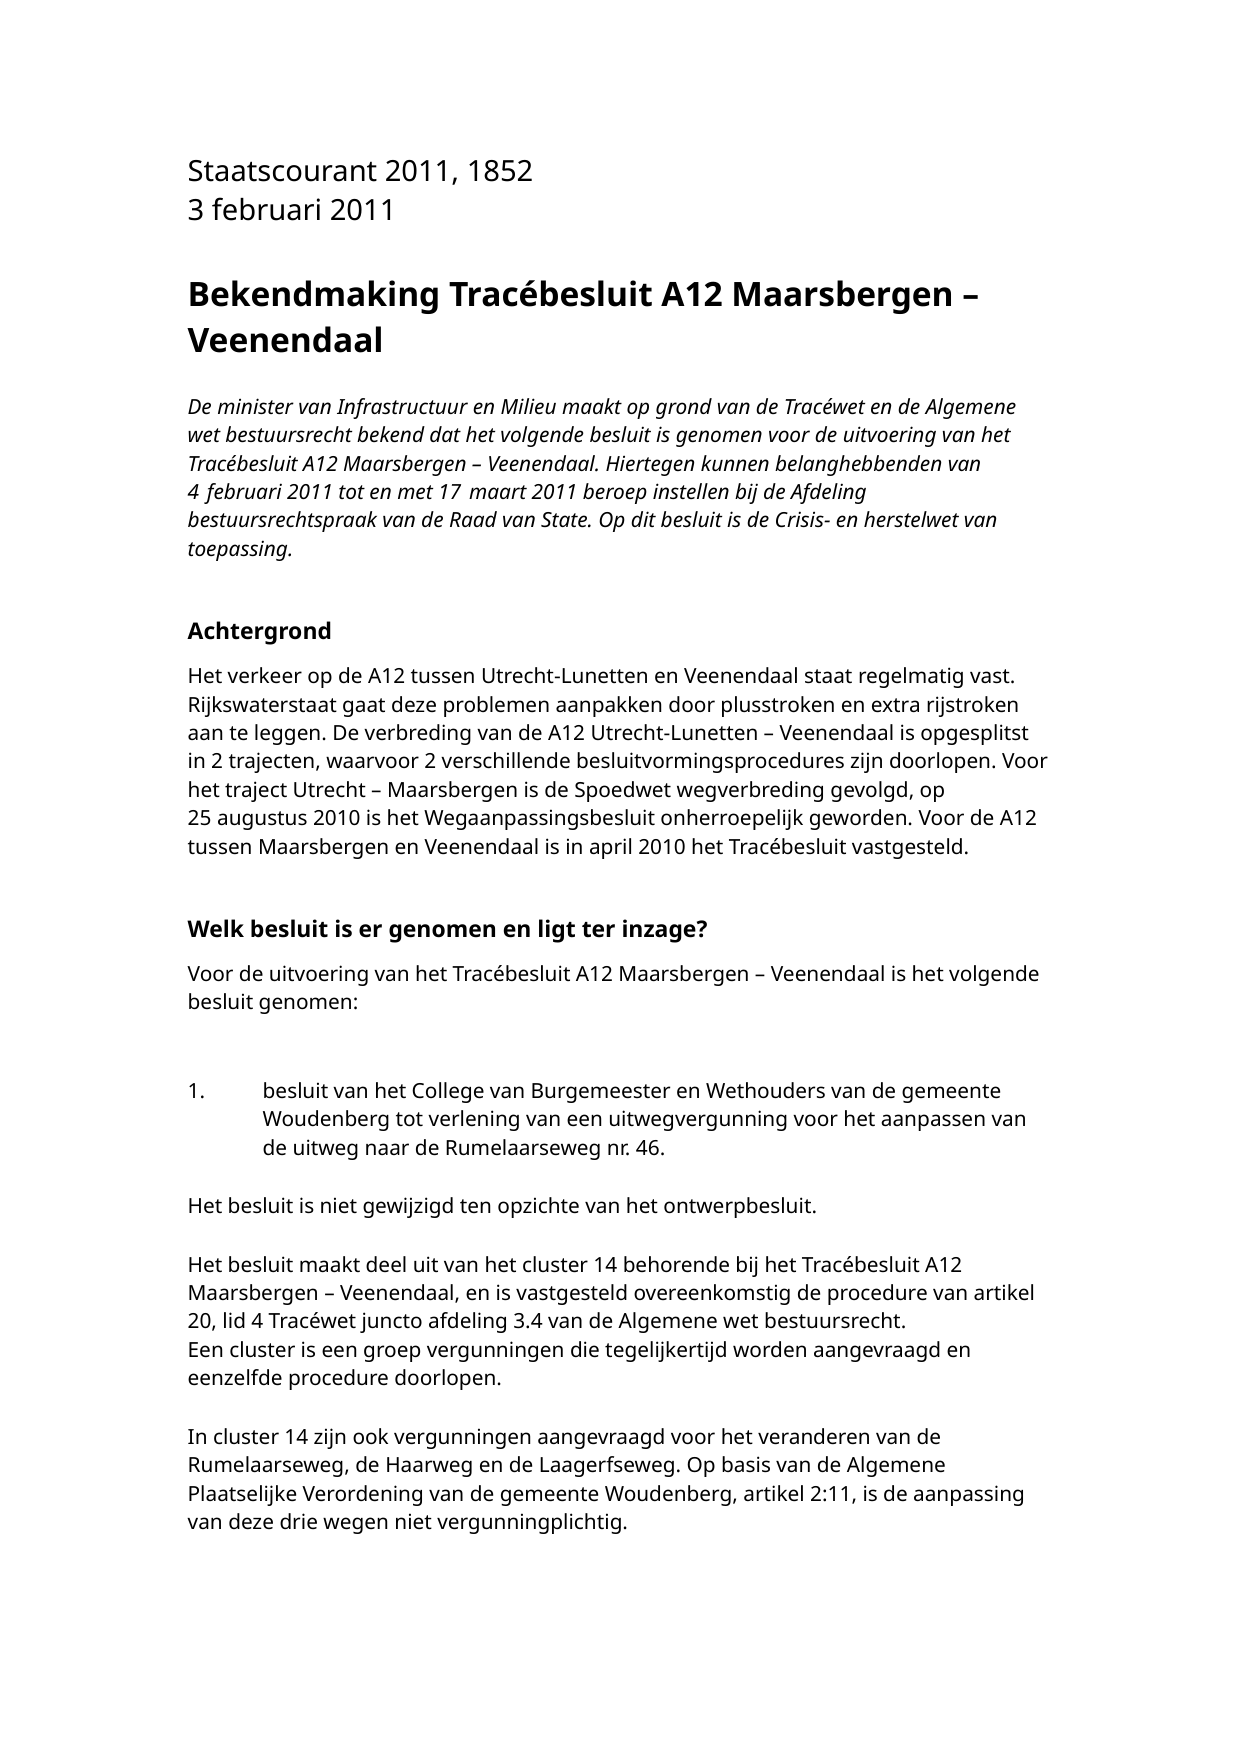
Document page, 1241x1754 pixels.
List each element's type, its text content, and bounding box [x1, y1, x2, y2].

text Het besluit maakt deel uit van het cluster 14 behorende bij het Tracébesluit A12 Maarsbergen – Veenendaal, en is vastgesteld overeenkomstig de procedure van artikel 20, lid 4 Tracéwet juncto afdeling 3.4 van de Algemene wet bestuursrecht. [187, 1250, 1053, 1335]
subtitle Bekendmaking Tracébesluit A12 Maarsbergen – Veenendaal [187, 271, 1053, 362]
text De minister van Infrastructuur en Milieu maakt op grond van de Tracéwet en de Algemene wet bestuursrecht bekend dat het volgende besluit is genomen voor de uitvoering van het Tracébesluit A12 Maarsbergen – Veenendaal. Hiertegen kunnen belanghebbenden van 4 februari 2011 tot en met 17 maart 2011 beroep instellen bij de Afdeling bestuursrechtspraak van de Raad van State. Op dit besluit is de Crisis- en herstelwet van toepassing. [187, 392, 1053, 562]
text 3 februari 2011 [187, 190, 1053, 229]
text Een cluster is een groep vergunningen die tegelijkertijd worden aangevraagd en eenzelfde procedure doorlopen. [187, 1335, 1053, 1392]
subtitle Welk besluit is er genomen en ligt ter inzage? [187, 913, 1053, 944]
text In cluster 14 zijn ook vergunningen aangevraagd voor het veranderen van de Rumelaarseweg, de Haarweg en de Laagerfseweg. Op basis van de Algemene Plaatselijke Verordening van de gemeente Woudenberg, artikel 2:11, is de aanpassing van deze drie wegen niet vergunningplichtig. [187, 1422, 1053, 1536]
text Het besluit is niet gewijzigd ten opzichte van het ontwerpbesluit. [187, 1191, 1053, 1220]
list besluit van het College van Burgemeester en Wethouders van de gemeente Woudenberg tot verlening van een uitwegvergunning voor het aanpassen van de uitweg naar de Rumelaarseweg nr. 46. [187, 1076, 1053, 1161]
subtitle Achtergrond [187, 615, 1053, 646]
text Staatscourant 2011, 1852 [187, 150, 1053, 190]
text Voor de uitvoering van het Tracébesluit A12 Maarsbergen – Veenendaal is het volgende besluit genomen: [187, 959, 1053, 1016]
text Het verkeer op de A12 tussen Utrecht-Lunetten en Veenendaal staat regelmatig vast. Rijkswaterstaat gaat deze problemen aanpakken door plusstroken en extra rijstroken aan te leggen. De verbreding van de A12 Utrecht-Lunetten – Veenendaal is opgesplitst in 2 trajecten, waarvoor 2 verschillende besluitvormingsprocedures zijn doorlopen. Voor het traject Utrecht – Maarsbergen is de Spoedwet wegverbreding gevolgd, op 25 augustus 2010 is het Wegaanpassingsbesluit onherroepelijk geworden. Voor de A12 tussen Maarsbergen en Veenendaal is in april 2010 het Tracébesluit vastgesteld. [187, 661, 1053, 860]
